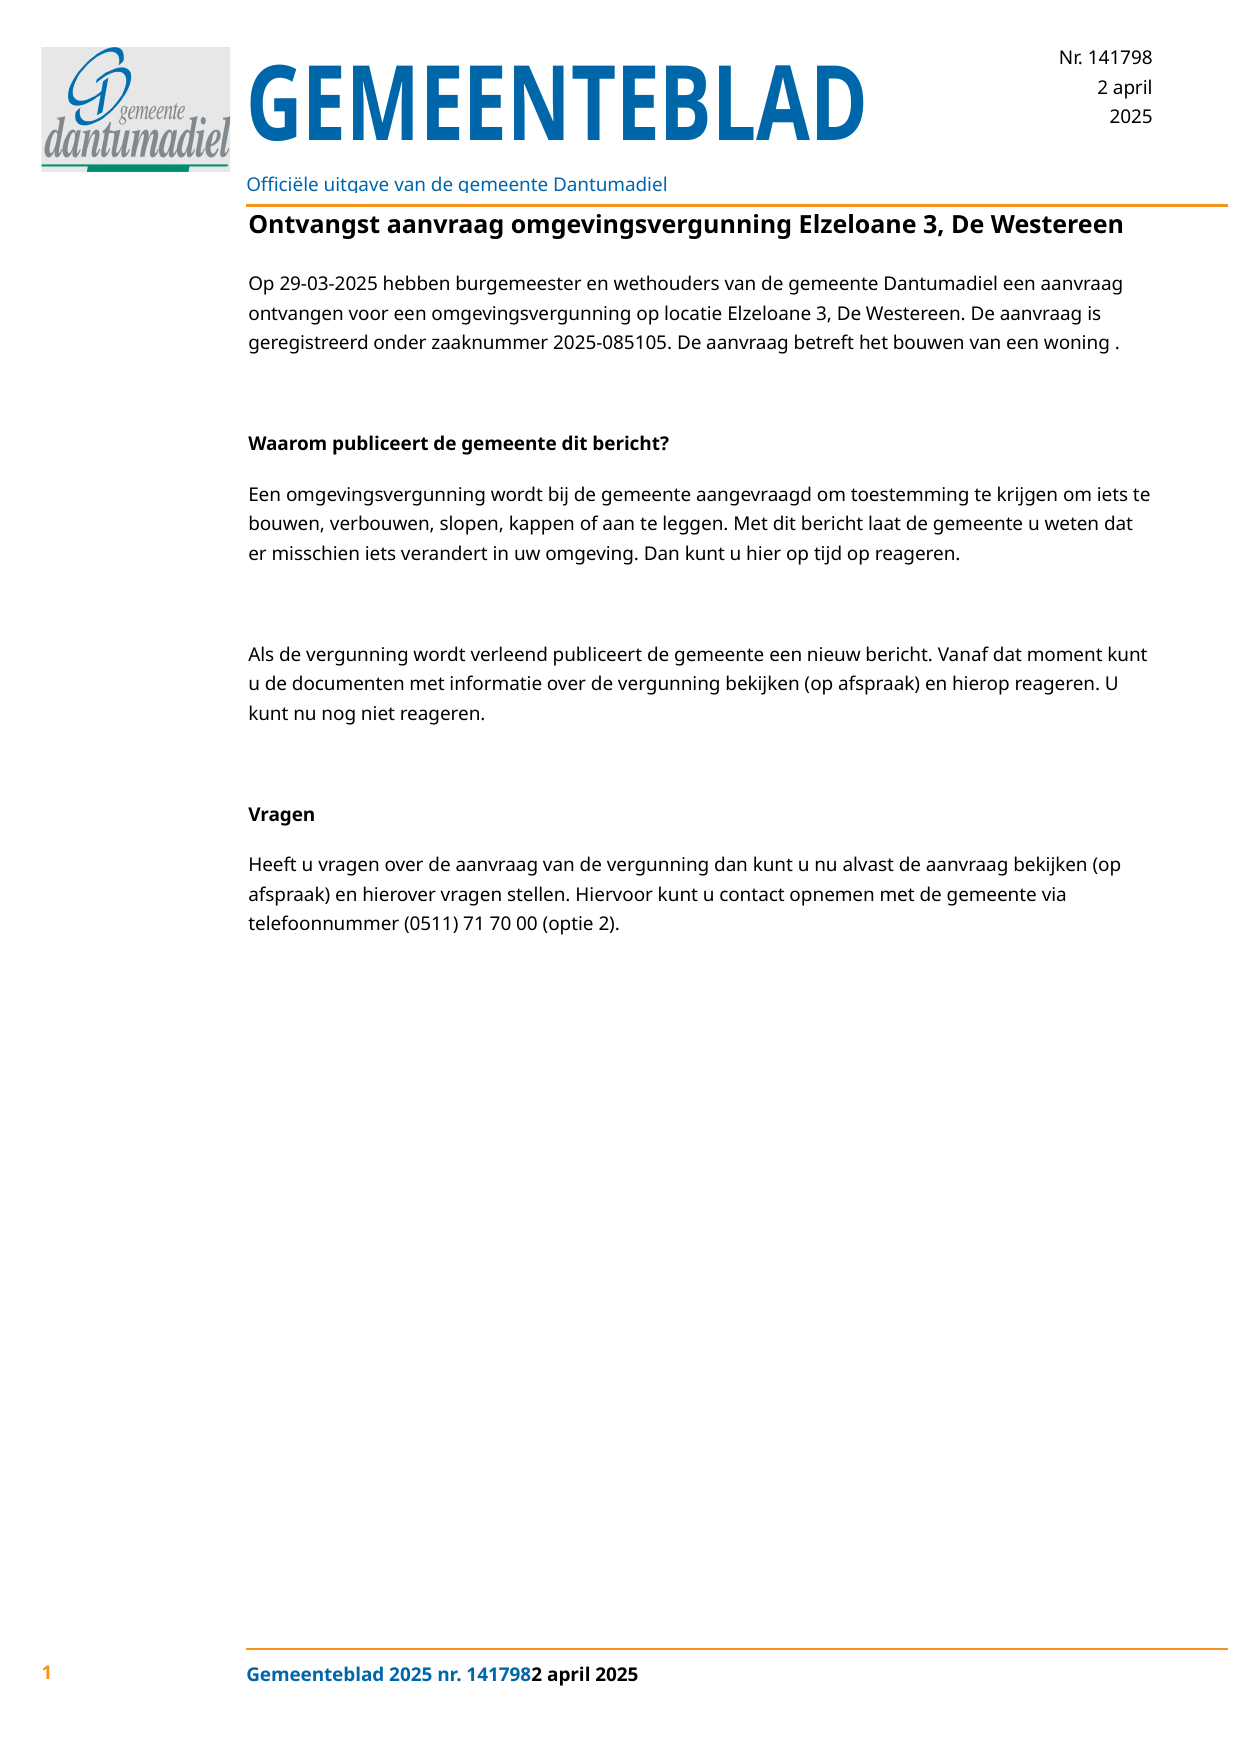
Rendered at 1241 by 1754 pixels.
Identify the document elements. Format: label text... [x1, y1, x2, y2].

text Vragen [248, 801, 1152, 826]
text Op 29-03-2025 hebben burgemeester en wethouders van de gemeente Dantumadiel een aanvraag ontvangen voor een omgevingsvergunning op locatie Elzeloane 3, De Westereen. De aanvraag is geregistreerd onder zaaknummer 2025-085105. De aanvraag betreft het bouwen van een woning . [248, 270, 1152, 355]
text Heeft u vragen over de aanvraag van de vergunning dan kunt u nu alvast de aanvraag bekijken (op afspraak) en hierover vragen stellen. Hiervoor kunt u contact opnemen met de gemeente via telefoonnummer (0511) 71 70 00 (optie 2). [248, 851, 1152, 936]
picture [41, 47, 231, 172]
text Waarom publiceert de gemeente dit bericht? [248, 430, 1152, 456]
text Als de vergunning wordt verleend publiceert de gemeente een nieuw bericht. Vanaf dat moment kunt u de documenten met informatie over de vergunning bekijken (op afspraak) en hierop reageren. U kunt nu nog niet reageren. [248, 641, 1152, 726]
text Een omgevingsvergunning wordt bij de gemeente aangevraagd om toestemming te krijgen om iets te bouwen, verbouwen, slopen, kappen of aan te leggen. Met dit bericht laat de gemeente u weten dat er misschien iets verandert in uw omgeving. Dan kunt u hier op tijd op reageren. [248, 481, 1152, 566]
text Ontvangst aanvraag omgevingsvergunning Elzeloane 3, De Westereen [248, 207, 1152, 241]
